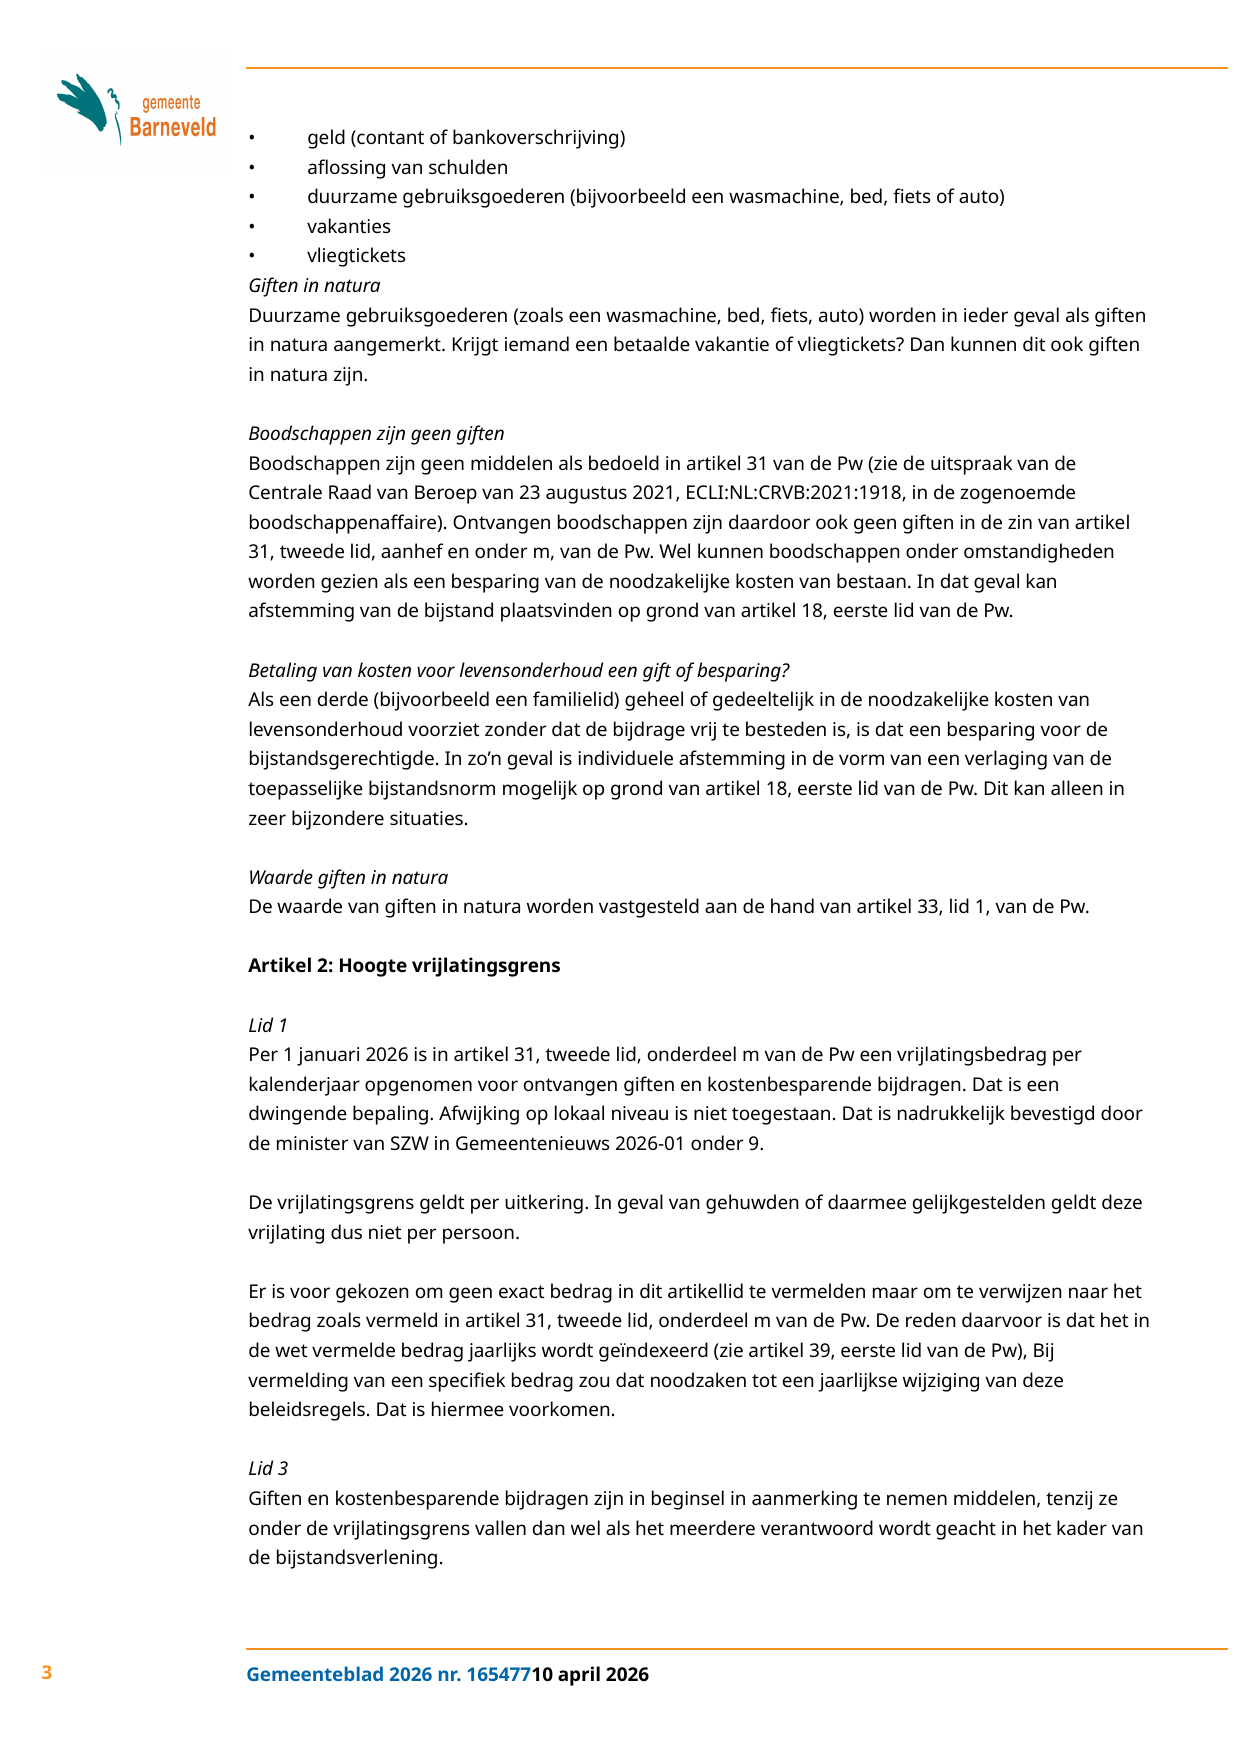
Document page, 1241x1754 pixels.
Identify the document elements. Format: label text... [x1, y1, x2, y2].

text Lid 1 [248, 1012, 1152, 1038]
text Boodschappen zijn geen giften [248, 420, 1152, 446]
text Boodschappen zijn geen middelen als bedoeld in artikel 31 van de Pw (zie de uitspraak van de Centrale Raad van Beroep van 23 augustus 2021, ECLI:NL:CRVB:2021:1918, in de zogenoemde boodschappenaffaire). Ontvangen boodschappen zijn daardoor ook geen giften in de zin van artikel 31, tweede lid, aanhef en onder m, van de Pw. Wel kunnen boodschappen onder omstandigheden worden gezien als een besparing van de noodzakelijke kosten van bestaan. In dat geval kan afstemming van de bijstand plaatsvinden op grond van artikel 18, eerste lid van de Pw. [248, 450, 1152, 623]
list aflossing van schulden [248, 154, 1152, 180]
text Betaling van kosten voor levensonderhoud een gift of besparing? [248, 657, 1152, 683]
text Waarde giften in natura [248, 864, 1152, 890]
text Giften en kostenbesparende bijdragen zijn in beginsel in aanmerking te nemen middelen, tenzij ze onder de vrijlatingsgrens vallen dan wel als het meerdere verantwoord wordt geacht in het kader van de bijstandsverlening. [248, 1485, 1152, 1570]
text De waarde van giften in natura worden vastgesteld aan de hand van artikel 33, lid 1, van de Pw. [248, 893, 1152, 919]
picture [41, 47, 231, 172]
list geld (contant of bankoverschrijving) [248, 124, 1152, 150]
list vakanties [248, 213, 1152, 239]
list duurzame gebruiksgoederen (bijvoorbeeld een wasmachine, bed, fiets of auto) [248, 183, 1152, 209]
text Giften in natura [248, 272, 1152, 298]
text Lid 3 [248, 1456, 1152, 1481]
text Per 1 januari 2026 is in artikel 31, tweede lid, onderdeel m van de Pw een vrijlatingsbedrag per kalenderjaar opgenomen voor ontvangen giften en kostenbesparende bijdragen. Dat is een dwingende bepaling. Afwijking op lokaal niveau is niet toegestaan. Dat is nadrukkelijk bevestigd door de minister van SZW in Gemeentenieuws 2026-01 onder 9. [248, 1041, 1152, 1156]
text Artikel 2: Hoogte vrijlatingsgrens [248, 953, 1152, 978]
text Als een derde (bijvoorbeeld een familielid) geheel of gedeeltelijk in de noodzakelijke kosten van levensonderhoud voorziet zonder dat de bijdrage vrij te besteden is, is dat een besparing voor de bijstandsgerechtigde. In zo’n geval is individuele afstemming in de vorm van een verlaging van de toepasselijke bijstandsnorm mogelijk op grond van artikel 18, eerste lid van de Pw. Dit kan alleen in zeer bijzondere situaties. [248, 686, 1152, 831]
text De vrijlatingsgrens geldt per uitkering. In geval van gehuwden of daarmee gelijkgestelden geldt deze vrijlating dus niet per persoon. [248, 1189, 1152, 1245]
list vliegtickets [248, 243, 1152, 268]
text Duurzame gebruiksgoederen (zoals een wasmachine, bed, fiets, auto) worden in ieder geval als giften in natura aangemerkt. Krijgt iemand een betaalde vakantie of vliegtickets? Dan kunnen dit ook giften in natura zijn. [248, 302, 1152, 387]
text Er is voor gekozen om geen exact bedrag in dit artikellid te vermelden maar om te verwijzen naar het bedrag zoals vermeld in artikel 31, tweede lid, onderdeel m van de Pw. De reden daarvoor is dat het in de wet vermelde bedrag jaarlijks wordt geïndexeerd (zie artikel 39, eerste lid van de Pw), Bij vermelding van een specifiek bedrag zou dat noodzaken tot een jaarlijkse wijziging van deze beleidsregels. Dat is hiermee voorkomen. [248, 1278, 1152, 1422]
